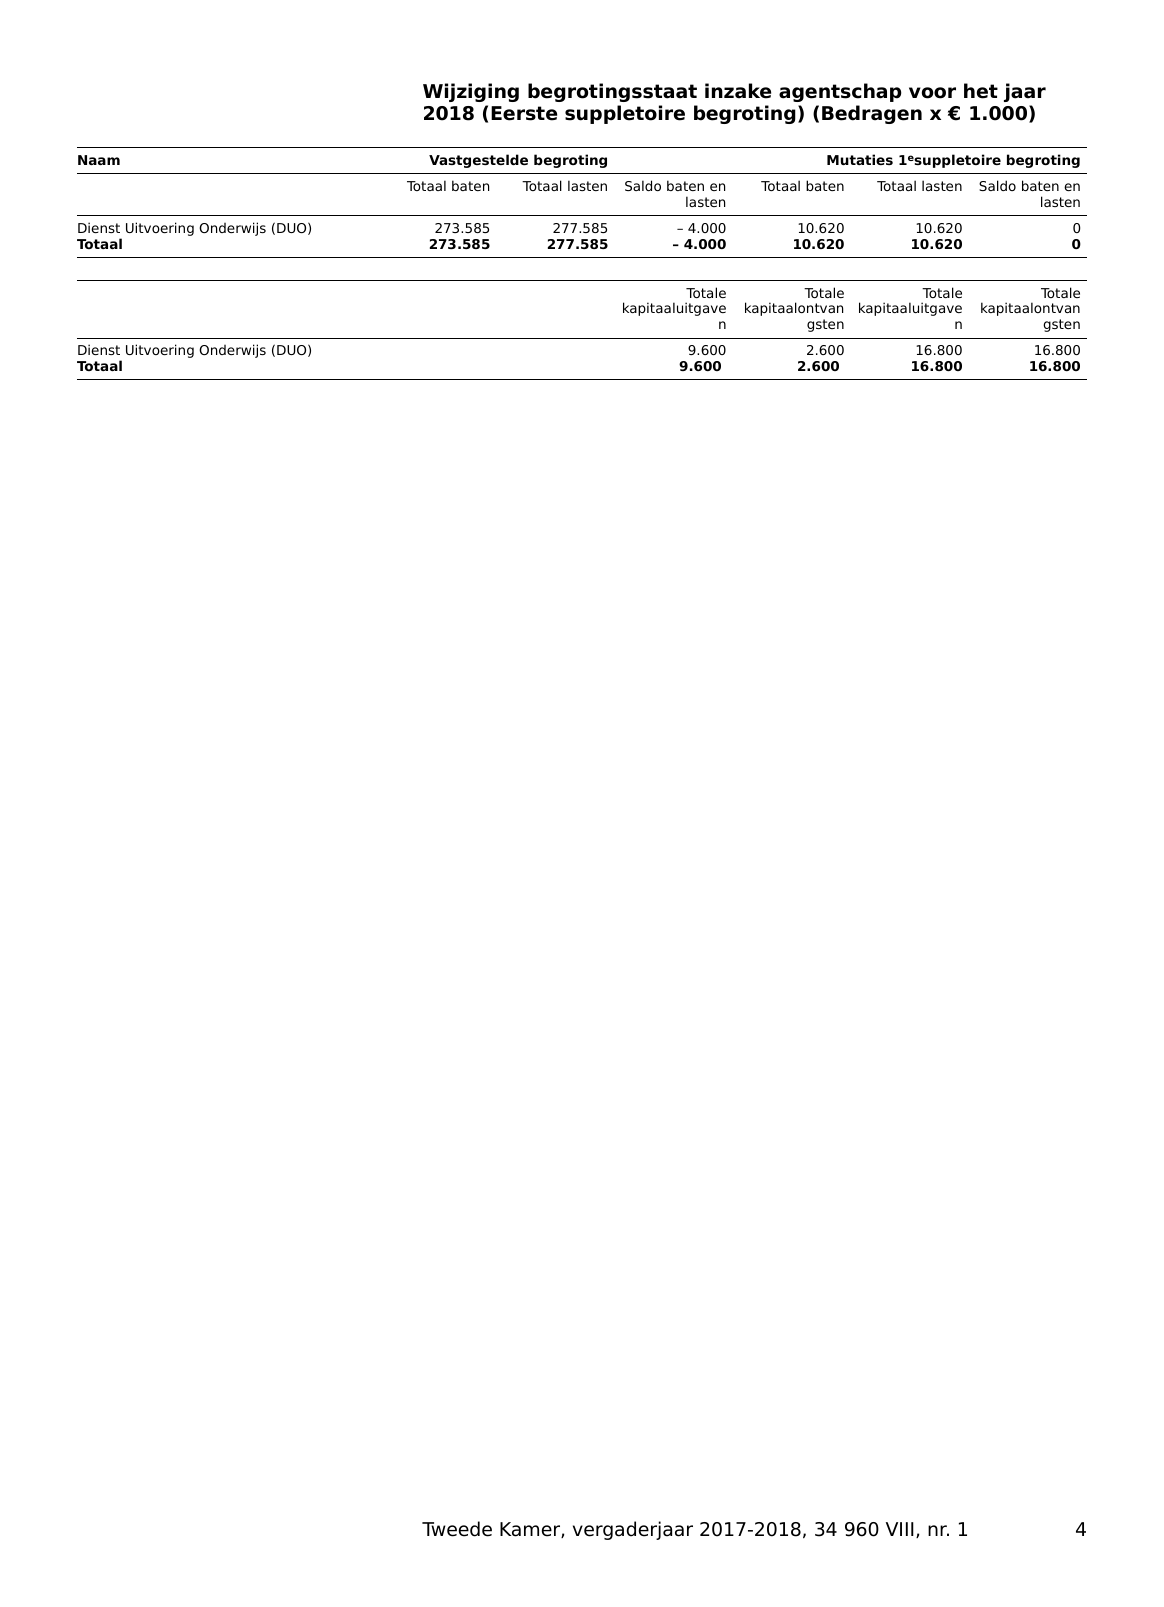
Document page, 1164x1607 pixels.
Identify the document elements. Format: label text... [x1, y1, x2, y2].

table_cell Saldo baten en lasten [969, 174, 1087, 215]
table_cell 16.800 [969, 359, 1087, 379]
table_header Mutaties 1esuppletoire begroting [732, 148, 1087, 173]
table_cell 9.600 [614, 339, 732, 359]
table_cell 2.600 [732, 359, 850, 379]
table_header Naam [77, 148, 378, 173]
table_cell 277.585 [496, 237, 614, 257]
table_cell Totaal baten [732, 174, 850, 215]
table_cell Totaal [77, 359, 614, 379]
table_header [77, 281, 614, 337]
table_cell 0 [969, 237, 1087, 257]
table_header [614, 148, 732, 173]
table_cell 10.620 [850, 216, 968, 237]
table_cell Totaal [77, 237, 378, 257]
table_cell 2.600 [732, 339, 850, 359]
table_cell Dienst Uitvoering Onderwijs (DUO) [77, 339, 614, 359]
text Wijziging begrotingsstaat inzake agentschap voor het jaar 2018 (Eerste suppletoire begroting) (Bedragen x € 1.000) [422, 81, 1087, 125]
table_cell 16.800 [850, 359, 968, 379]
table_header Totale kapitaalontvangsten [969, 281, 1087, 337]
table_cell Dienst Uitvoering Onderwijs (DUO) [77, 216, 378, 237]
table_cell 273.585 [378, 237, 496, 257]
table_header Vastgestelde begroting [378, 148, 614, 173]
table_cell [77, 174, 378, 215]
table_cell 16.800 [850, 339, 968, 359]
table_cell 10.620 [732, 216, 850, 237]
table_cell Saldo baten en lasten [614, 174, 732, 215]
table_cell – 4.000 [614, 216, 732, 237]
table_cell Totaal lasten [496, 174, 614, 215]
table_cell 0 [969, 216, 1087, 237]
table_cell 273.585 [378, 216, 496, 237]
table_cell – 4.000 [614, 237, 732, 257]
table_cell Totaal baten [378, 174, 496, 215]
table_header Totale kapitaalontvangsten [732, 281, 850, 337]
table_cell 9.600 [614, 359, 732, 379]
table_cell 16.800 [969, 339, 1087, 359]
table_cell 10.620 [850, 237, 968, 257]
table_cell 10.620 [732, 237, 850, 257]
table_header Totale kapitaaluitgaven [614, 281, 732, 337]
table_header Totale kapitaaluitgaven [850, 281, 968, 337]
table_cell 277.585 [496, 216, 614, 237]
table_cell Totaal lasten [850, 174, 968, 215]
